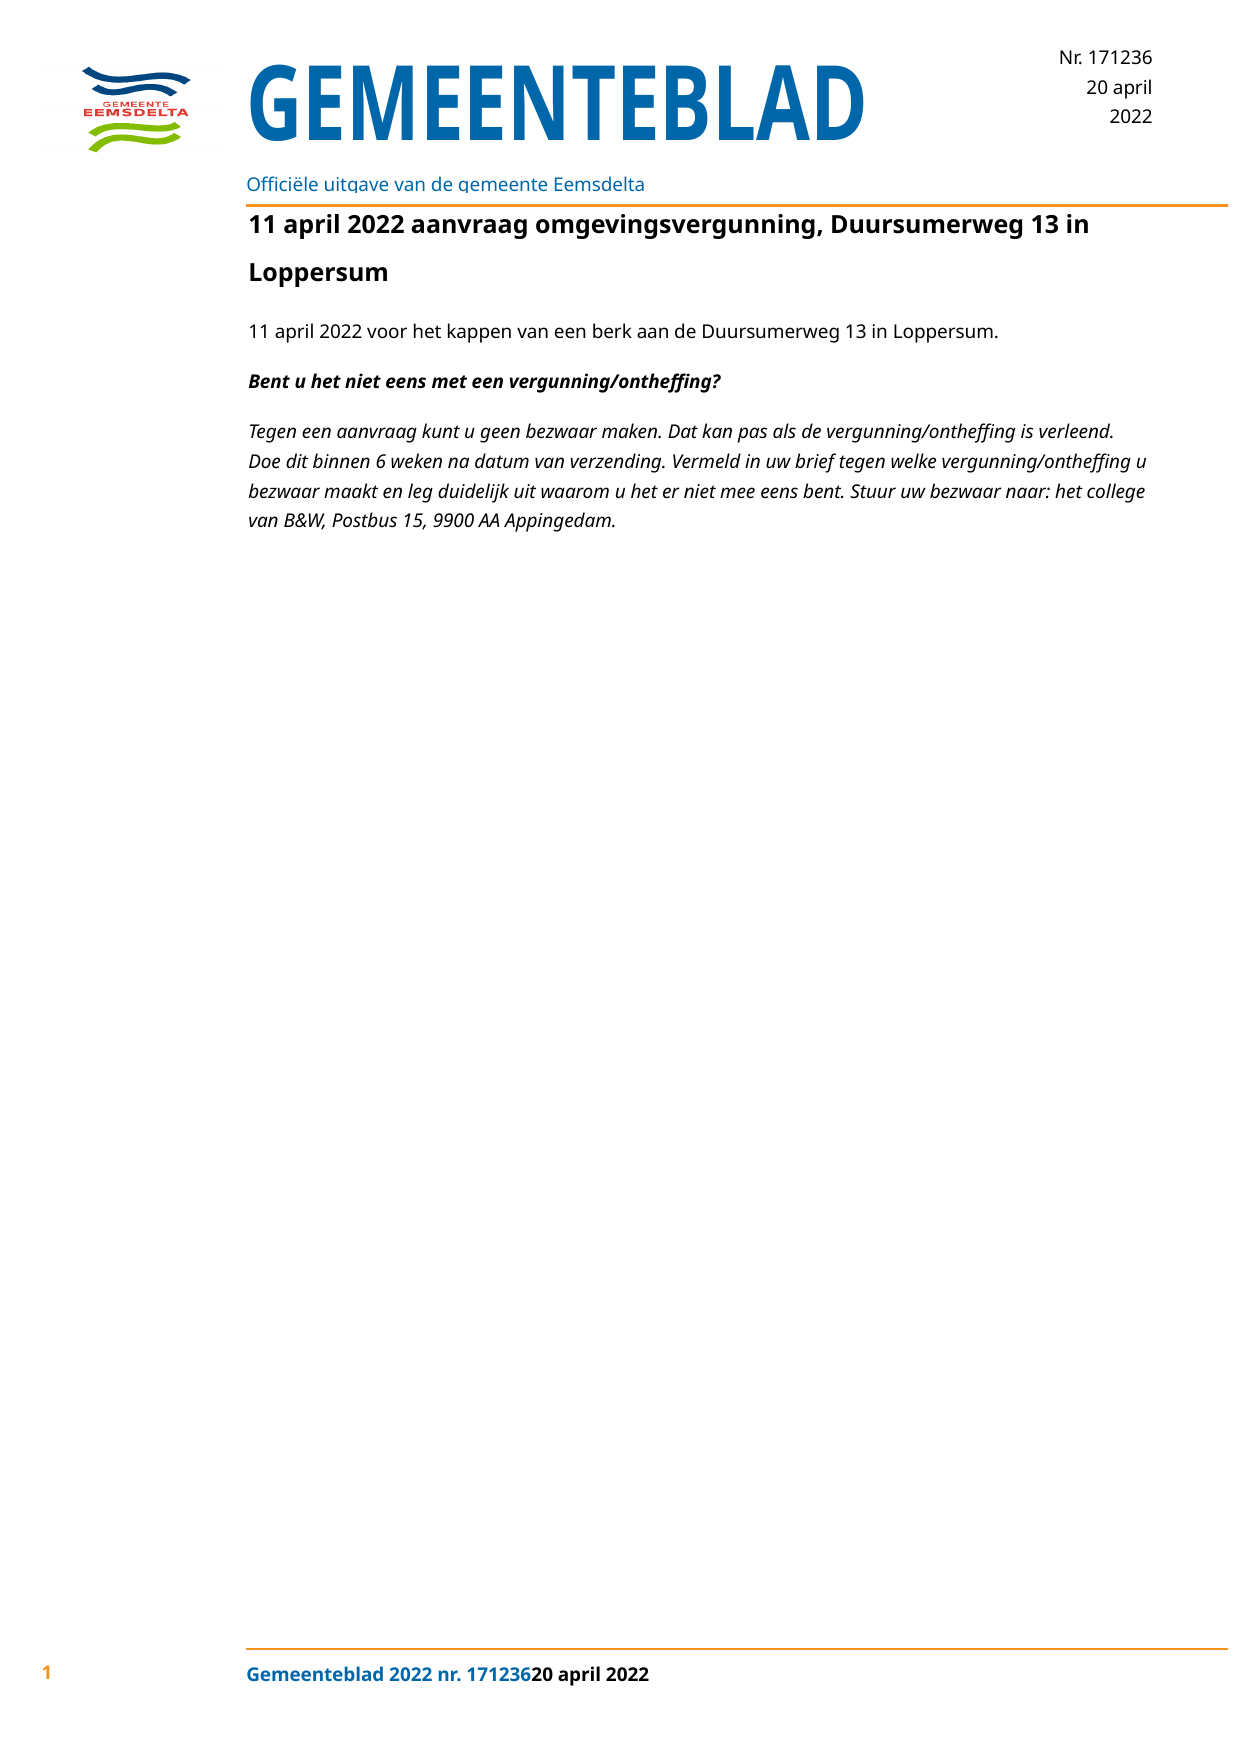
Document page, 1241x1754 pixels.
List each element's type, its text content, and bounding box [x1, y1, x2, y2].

picture [41, 47, 231, 172]
text Tegen een aanvraag kunt u geen bezwaar maken. Dat kan pas als de vergunning/ontheffing is verleend. Doe dit binnen 6 weken na datum van verzending. Vermeld in uw brief tegen welke vergunning/ontheffing u bezwaar maakt en leg duidelijk uit waarom u het er niet mee eens bent. Stuur uw bezwaar naar: het college van B&W, Postbus 15, 9900 AA Appingedam. [248, 419, 1152, 533]
text Bent u het niet eens met een vergunning/ontheffing? [248, 368, 1152, 394]
text 11 april 2022 aanvraag omgevingsvergunning, Duursumerweg 13 in Loppersum [248, 207, 1152, 288]
text 11 april 2022 voor het kappen van een berk aan de Duursumerweg 13 in Loppersum. [248, 318, 1152, 344]
